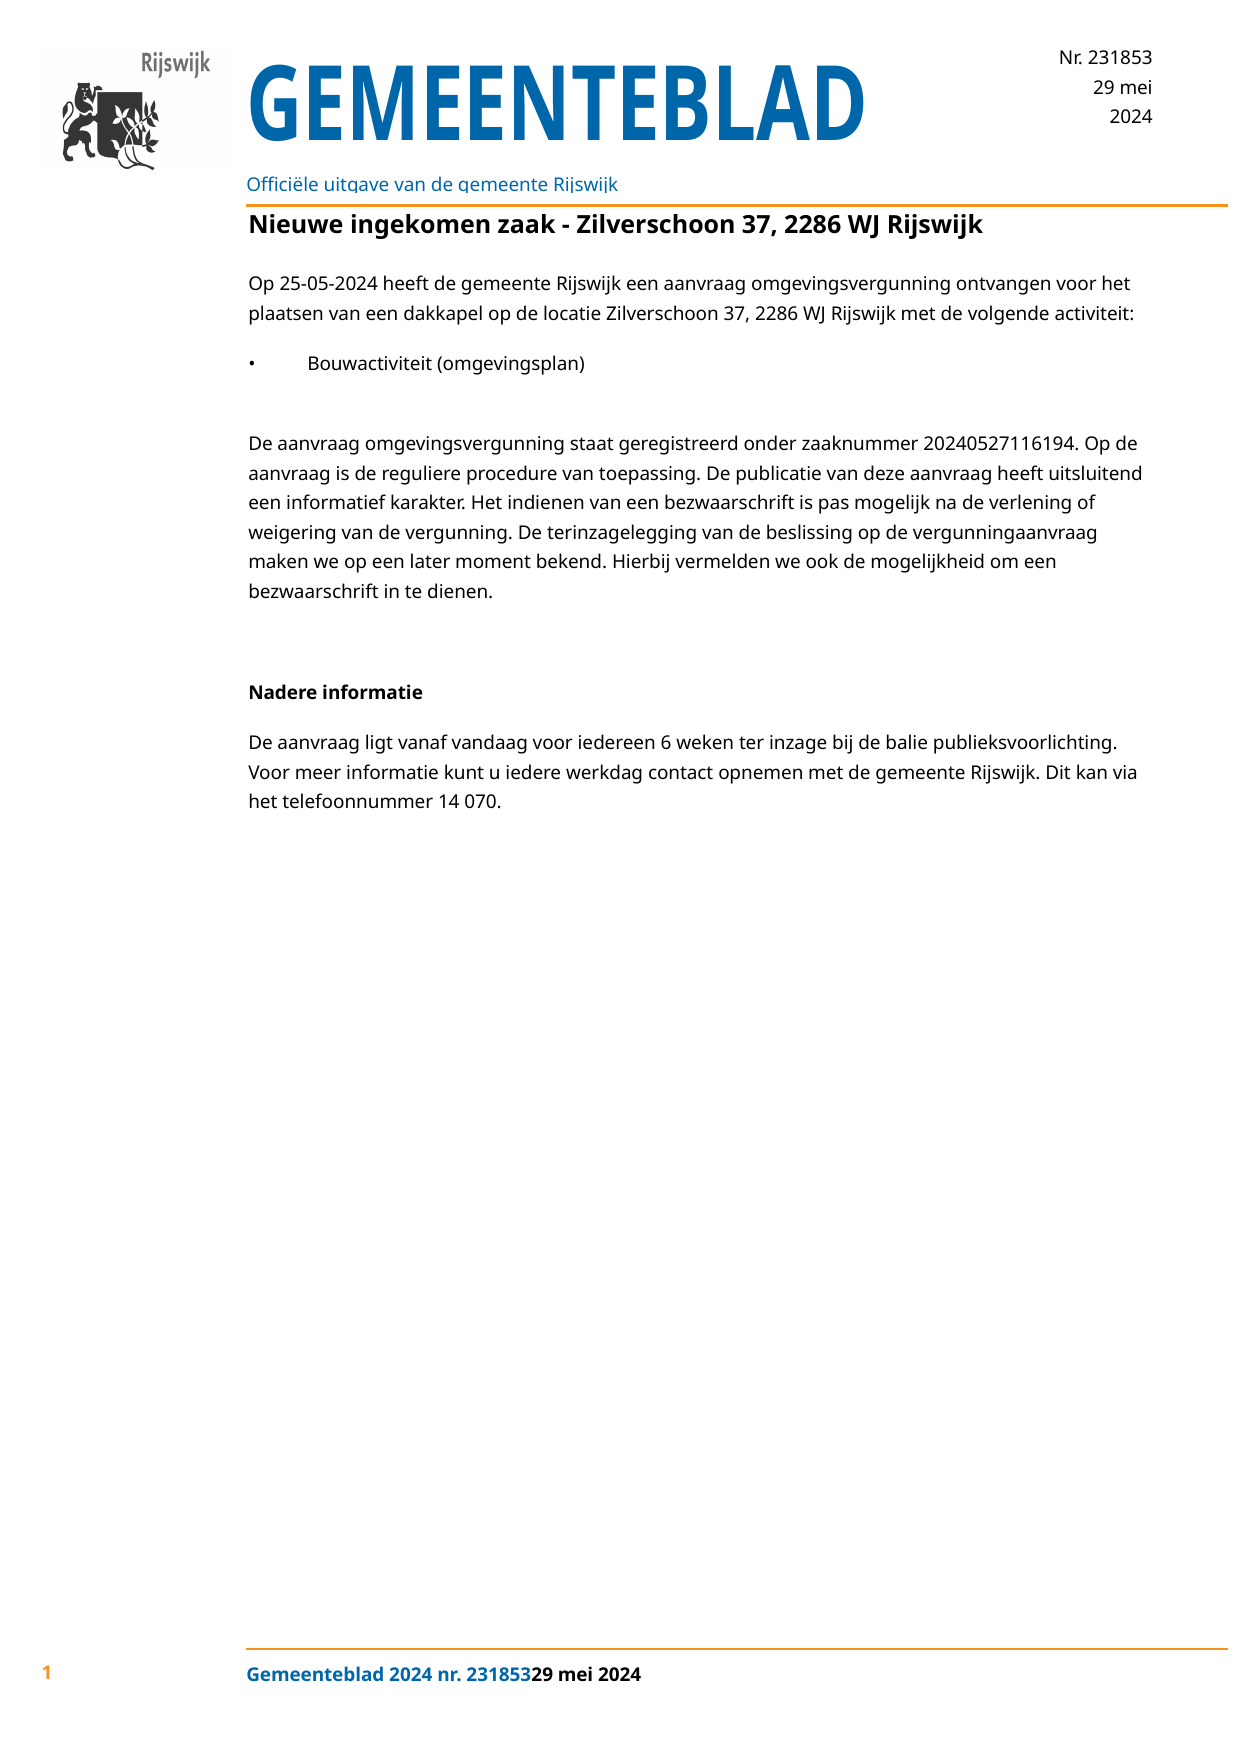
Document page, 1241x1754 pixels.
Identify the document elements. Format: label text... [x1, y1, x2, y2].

list Bouwactiviteit (omgevingsplan) [248, 350, 1152, 376]
text Op 25-05-2024 heeft de gemeente Rijswijk een aanvraag omgevingsvergunning ontvangen voor het plaatsen van een dakkapel op de locatie Zilverschoon 37, 2286 WJ Rijswijk met de volgende activiteit: [248, 270, 1152, 326]
picture [41, 47, 231, 172]
text Nadere informatie [248, 679, 1152, 705]
text Nieuwe ingekomen zaak - Zilverschoon 37, 2286 WJ Rijswijk [248, 207, 1152, 241]
text De aanvraag omgevingsvergunning staat geregistreerd onder zaaknummer 20240527116194. Op de aanvraag is de reguliere procedure van toepassing. De publicatie van deze aanvraag heeft uitsluitend een informatief karakter. Het indienen van een bezwaarschrift is pas mogelijk na de verlening of weigering van de vergunning. De terinzagelegging van de beslissing op de vergunningaanvraag maken we op een later moment bekend. Hierbij vermelden we ook de mogelijkheid om een bezwaarschrift in te dienen. [248, 430, 1152, 604]
text De aanvraag ligt vanaf vandaag voor iedereen 6 weken ter inzage bij de balie publieksvoorlichting. Voor meer informatie kunt u iedere werkdag contact opnemen met de gemeente Rijswijk. Dit kan via het telefoonnummer 14 070. [248, 729, 1152, 814]
